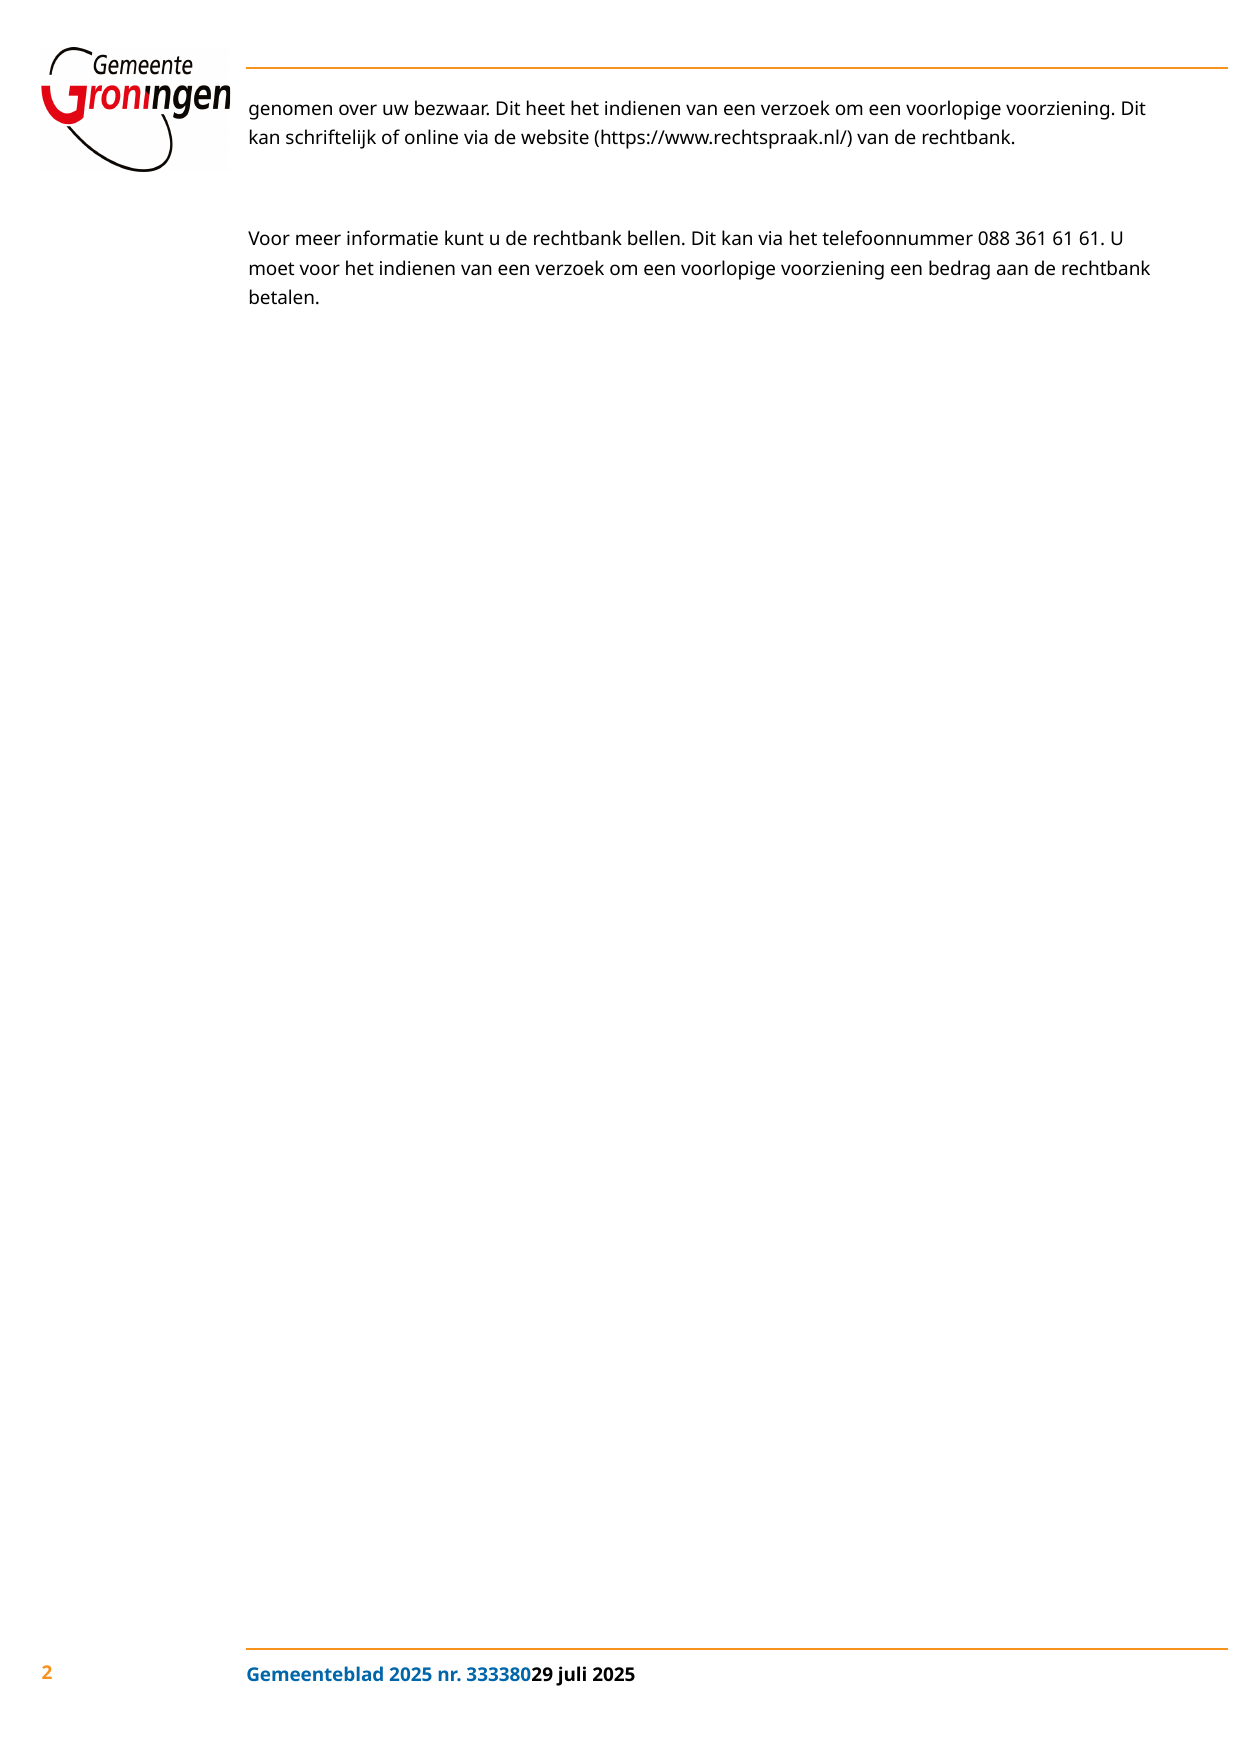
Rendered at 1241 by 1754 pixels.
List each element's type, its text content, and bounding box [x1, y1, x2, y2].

text genomen over uw bezwaar. Dit heet het indienen van een verzoek om een voorlopige voorziening. Dit kan schriftelijk of online via de website (https://www.rechtspraak.nl/) van de rechtbank. [248, 95, 1152, 150]
text Voor meer informatie kunt u de rechtbank bellen. Dit kan via het telefoonnummer 088 361 61 61. U moet voor het indienen van een verzoek om een voorlopige voorziening een bedrag aan de rechtbank betalen. [248, 225, 1152, 310]
picture [41, 47, 231, 172]
